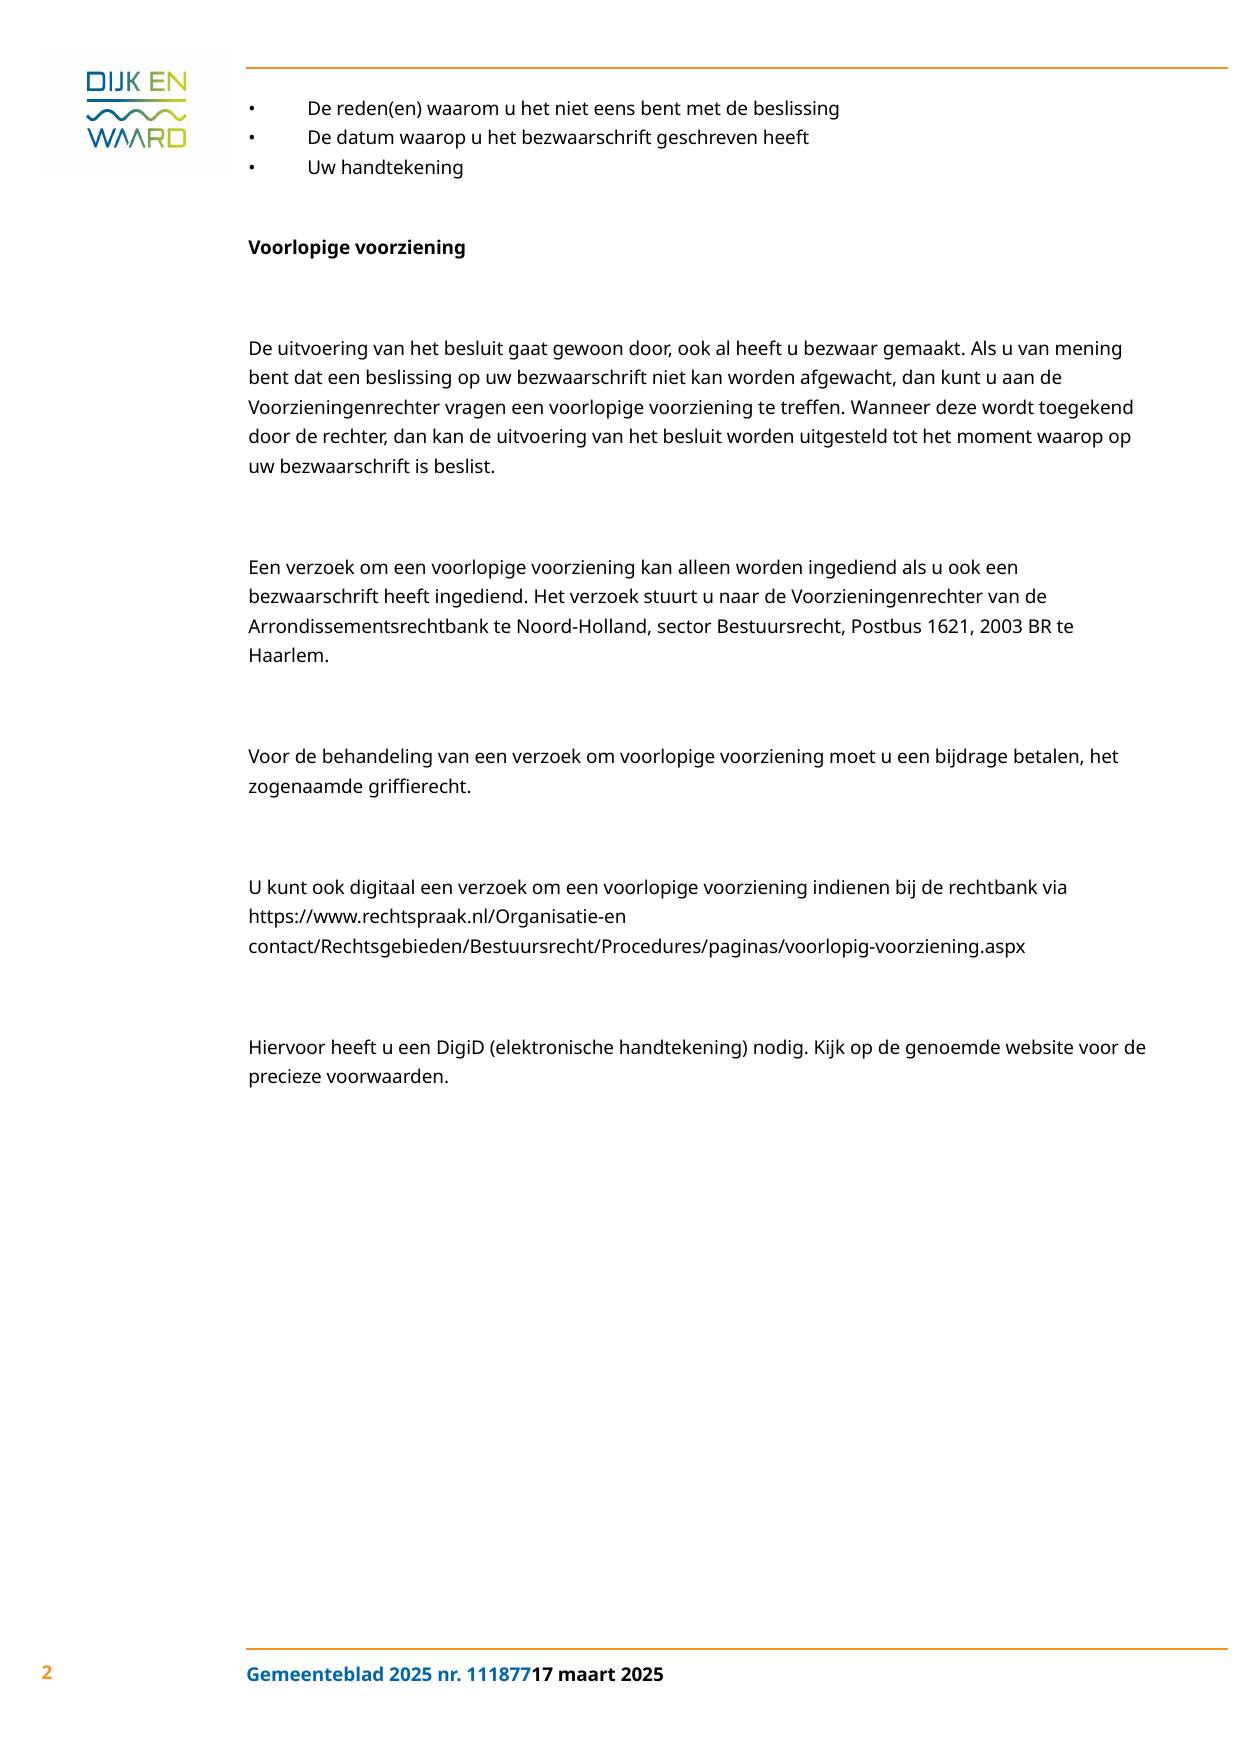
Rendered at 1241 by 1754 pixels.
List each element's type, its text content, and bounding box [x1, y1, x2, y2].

text De uitvoering van het besluit gaat gewoon door, ook al heeft u bezwaar gemaakt. Als u van mening bent dat een beslissing op uw bezwaarschrift niet kan worden afgewacht, dan kunt u aan de Voorzieningenrechter vragen een voorlopige voorziening te treffen. Wanneer deze wordt toegekend door de rechter, dan kan de uitvoering van het besluit worden uitgesteld tot het moment waarop op uw bezwaarschrift is beslist. [248, 335, 1152, 479]
list De datum waarop u het bezwaarschrift geschreven heeft [248, 124, 1152, 150]
text Voorlopige voorziening [248, 234, 1152, 260]
text Hiervoor heeft u een DigiD (elektronische handtekening) nodig. Kijk op de genoemde website voor de precieze voorwaarden. [248, 1034, 1152, 1089]
list Uw handtekening [248, 154, 1152, 180]
picture [41, 47, 231, 172]
list De reden(en) waarom u het niet eens bent met de beslissing [248, 95, 1152, 121]
text Een verzoek om een voorlopige voorziening kan alleen worden ingediend als u ook een bezwaarschrift heeft ingediend. Het verzoek stuurt u naar de Voorzieningenrechter van de Arrondissementsrechtbank te Noord-Holland, sector Bestuursrecht, Postbus 1621, 2003 BR te Haarlem. [248, 554, 1152, 668]
text U kunt ook digitaal een verzoek om een voorlopige voorziening indienen bij de rechtbank via https://www.rechtspraak.nl/Organisatie-en contact/Rechtsgebieden/Bestuursrecht/Procedures/paginas/voorlopig-voorziening.aspx [248, 874, 1152, 959]
text Voor de behandeling van een verzoek om voorlopige voorziening moet u een bijdrage betalen, het zogenaamde griffierecht. [248, 743, 1152, 799]
